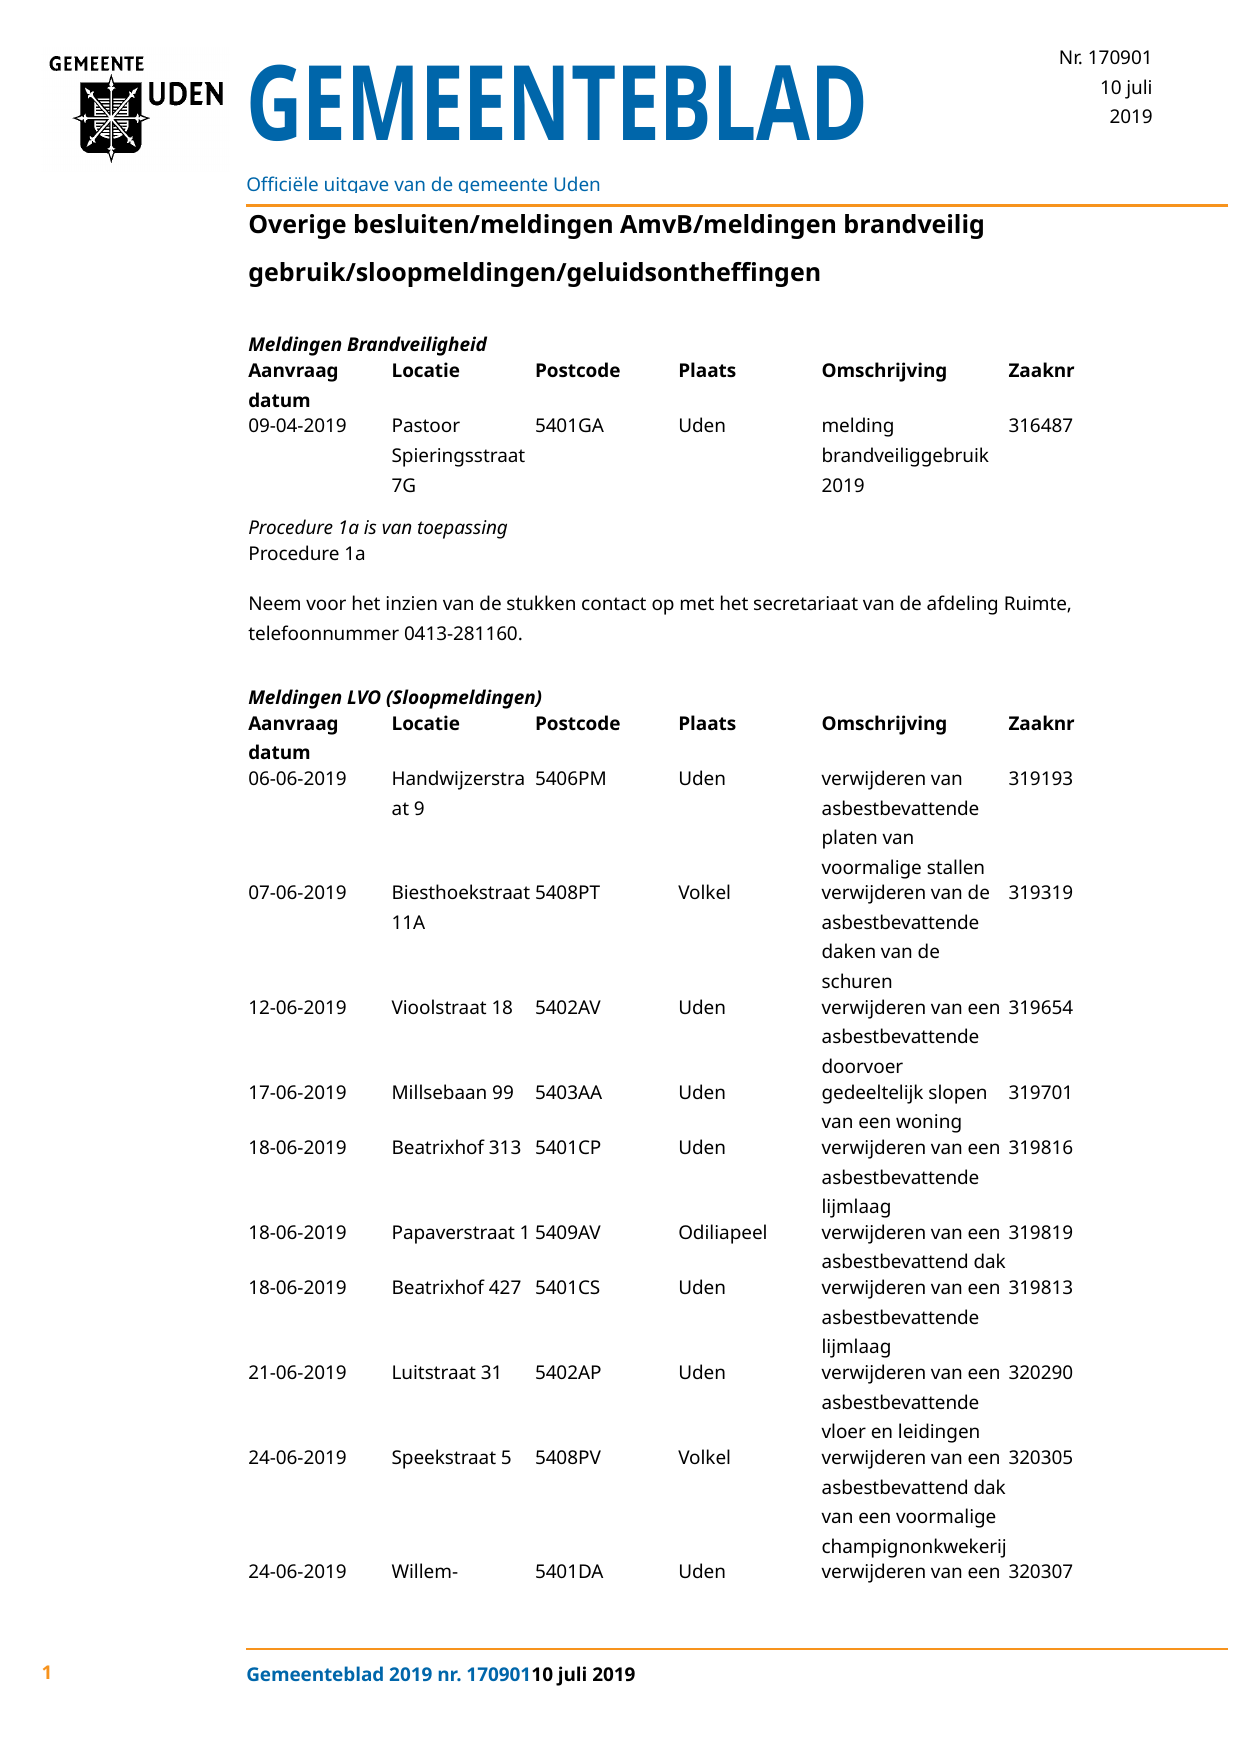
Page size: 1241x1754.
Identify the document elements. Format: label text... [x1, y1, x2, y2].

table_cell 319816 [1008, 1134, 1152, 1219]
table_header Postcode [535, 357, 678, 413]
picture [41, 47, 231, 172]
table_cell verwijderen van een asbestbevattend dak van een voormalige champignonkwekerij [821, 1444, 1008, 1559]
table_cell 5406PM [535, 765, 678, 879]
table_cell 319319 [1008, 880, 1152, 994]
table_cell Beatrixhof 427 [391, 1275, 535, 1359]
table_header Postcode [535, 710, 678, 765]
table_cell melding brandveiliggebruik 2019 [821, 413, 1008, 497]
table_cell 06-06-2019 [248, 765, 391, 879]
table_cell 319813 [1008, 1275, 1152, 1359]
table_cell 5401DA [535, 1559, 678, 1584]
table_header Locatie [391, 357, 535, 413]
table_cell Uden [678, 1134, 821, 1219]
table_header Zaaknr [1008, 357, 1152, 413]
table_cell Millsebaan 99 [391, 1079, 535, 1134]
table_cell 24-06-2019 [248, 1559, 391, 1584]
table_cell 09-04-2019 [248, 413, 391, 497]
table_cell Uden [678, 1559, 821, 1584]
table_cell Beatrixhof 313 [391, 1134, 535, 1219]
table_cell verwijderen van een asbestbevattende lijmlaag [821, 1134, 1008, 1219]
table_cell 320305 [1008, 1444, 1152, 1559]
table_cell 5409AV [535, 1219, 678, 1274]
table_cell 07-06-2019 [248, 880, 391, 994]
table_cell 24-06-2019 [248, 1444, 391, 1559]
table_cell verwijderen van een asbestbevattende lijmlaag [821, 1275, 1008, 1359]
table_header Aanvraag datum [248, 357, 391, 413]
table_cell verwijderen van een asbestbevattende vloer en leidingen [821, 1359, 1008, 1444]
table_cell 5408PV [535, 1444, 678, 1559]
text Meldingen Brandveiligheid [248, 331, 1152, 357]
table_cell 5402AV [535, 994, 678, 1079]
table_cell verwijderen van de asbestbevattende daken van de schuren [821, 880, 1008, 994]
table_cell Uden [678, 994, 821, 1079]
table_cell 5401GA [535, 413, 678, 497]
table_cell verwijderen van een [821, 1559, 1008, 1584]
table_cell 5401CP [535, 1134, 678, 1219]
table_cell Vioolstraat 18 [391, 994, 535, 1079]
table_cell verwijderen van een asbestbevattend dak [821, 1219, 1008, 1274]
table_cell Uden [678, 1079, 821, 1134]
table_cell 5408PT [535, 880, 678, 994]
table_header Omschrijving [821, 357, 1008, 413]
table_cell Volkel [678, 880, 821, 994]
table_cell 12-06-2019 [248, 994, 391, 1079]
table_cell 319819 [1008, 1219, 1152, 1274]
table_cell Willem- [391, 1559, 535, 1584]
text Procedure 1a is van toepassing [248, 514, 1152, 540]
table_cell verwijderen van asbestbevattende platen van voormalige stallen [821, 765, 1008, 879]
table_cell Handwijzerstraat 9 [391, 765, 535, 879]
table_cell 18-06-2019 [248, 1134, 391, 1219]
table_cell Odiliapeel [678, 1219, 821, 1274]
table_cell Biesthoekstraat 11A [391, 880, 535, 994]
table_cell 21-06-2019 [248, 1359, 391, 1444]
table_header Omschrijving [821, 710, 1008, 765]
table_cell 17-06-2019 [248, 1079, 391, 1134]
text Overige besluiten/meldingen AmvB/meldingen brandveilig gebruik/sloopmeldingen/geluidsontheffingen [248, 207, 1152, 288]
table_cell 316487 [1008, 413, 1152, 497]
table_header Plaats [678, 357, 821, 413]
text Meldingen LVO (Sloopmeldingen) [248, 684, 1152, 710]
table_cell Speekstraat 5 [391, 1444, 535, 1559]
table_cell Volkel [678, 1444, 821, 1559]
table_cell Luitstraat 31 [391, 1359, 535, 1444]
table_cell Uden [678, 413, 821, 497]
table_cell Pastoor Spieringsstraat 7G [391, 413, 535, 497]
table_cell 319701 [1008, 1079, 1152, 1134]
table_header Plaats [678, 710, 821, 765]
table_cell Papaverstraat 1 [391, 1219, 535, 1274]
table_cell 320307 [1008, 1559, 1152, 1584]
table_cell verwijderen van een asbestbevattende doorvoer [821, 994, 1008, 1079]
table_cell 320290 [1008, 1359, 1152, 1444]
table_cell 5402AP [535, 1359, 678, 1444]
text Neem voor het inzien van de stukken contact op met het secretariaat van de afdeling Ruimte, telefoonnummer 0413-281160. [248, 590, 1152, 646]
table_cell Uden [678, 1275, 821, 1359]
table_header Locatie [391, 710, 535, 765]
table_header Zaaknr [1008, 710, 1152, 765]
table_cell 319193 [1008, 765, 1152, 879]
text Procedure 1a [248, 540, 1152, 566]
table_cell 18-06-2019 [248, 1275, 391, 1359]
table_cell 5403AA [535, 1079, 678, 1134]
table_cell 319654 [1008, 994, 1152, 1079]
table_header Aanvraag datum [248, 710, 391, 765]
table_cell 5401CS [535, 1275, 678, 1359]
table_cell Uden [678, 765, 821, 879]
table_cell gedeeltelijk slopen van een woning [821, 1079, 1008, 1134]
table_cell Uden [678, 1359, 821, 1444]
table_cell 18-06-2019 [248, 1219, 391, 1274]
